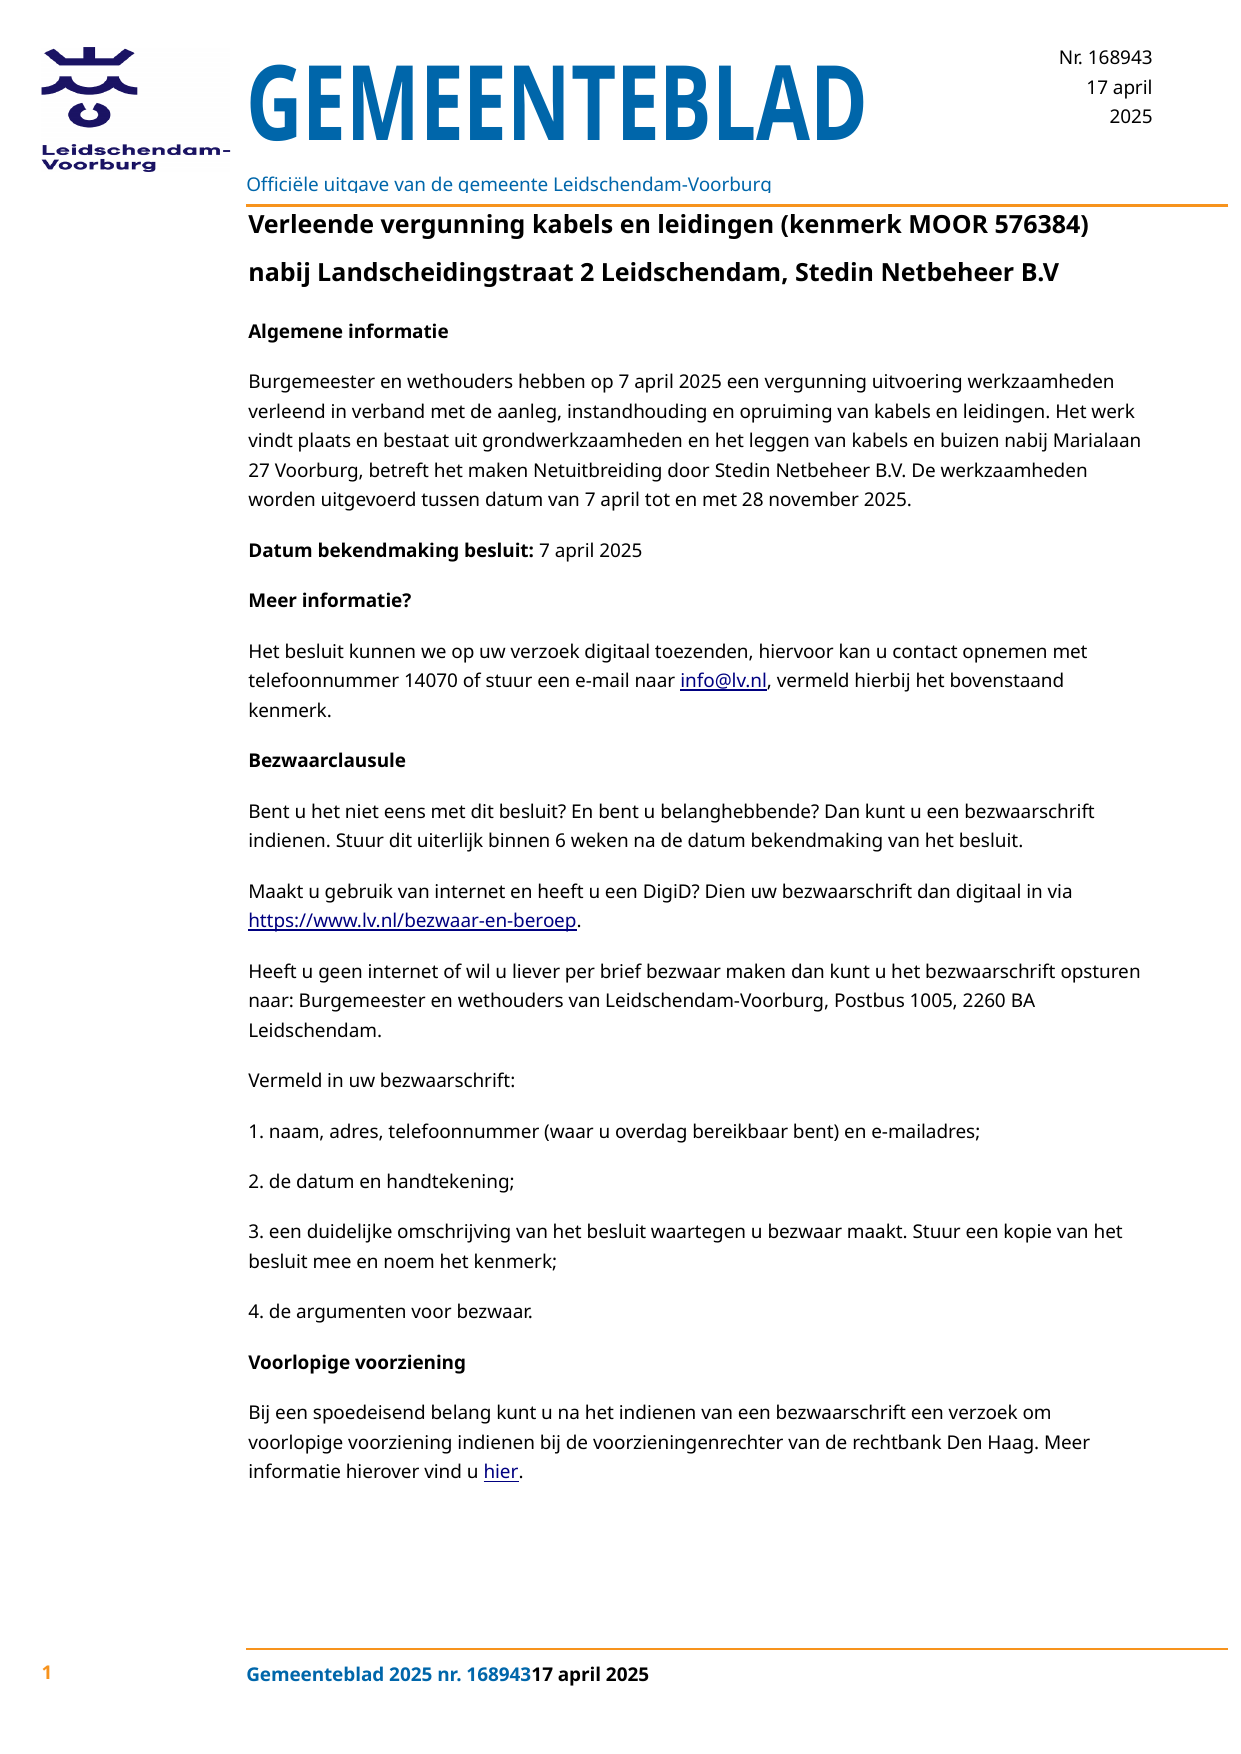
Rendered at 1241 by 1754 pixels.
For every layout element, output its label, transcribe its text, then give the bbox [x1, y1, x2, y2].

text 4. de argumenten voor bezwaar. [248, 1299, 1152, 1324]
text 1. naam, adres, telefoonnummer (waar u overdag bereikbaar bent) en e-mailadres; [248, 1118, 1152, 1144]
text Voorlopige voorziening [248, 1349, 1152, 1375]
text Maakt u gebruik van internet en heeft u een DigiD? Dien uw bezwaarschrift dan digitaal in via https://www.lv.nl/bezwaar-en-beroep. [248, 878, 1152, 933]
text 2. de datum en handtekening; [248, 1168, 1152, 1194]
text Bij een spoedeisend belang kunt u na het indienen van een bezwaarschrift een verzoek om voorlopige voorziening indienen bij de voorzieningenrechter van de rechtbank Den Haag. Meer informatie hierover vind u hier. [248, 1399, 1152, 1484]
text Heeft u geen internet of wil u liever per brief bezwaar maken dan kunt u het bezwaarschrift opsturen naar: Burgemeester en wethouders van Leidschendam-Voorburg, Postbus 1005, 2260 BA Leidschendam. [248, 958, 1152, 1043]
text Algemene informatie [248, 318, 1152, 344]
text Datum bekendmaking besluit: 7 april 2025 [248, 537, 1152, 563]
text Bent u het niet eens met dit besluit? En bent u belanghebbende? Dan kunt u een bezwaarschrift indienen. Stuur dit uiterlijk binnen 6 weken na de datum bekendmaking van het besluit. [248, 798, 1152, 853]
text Vermeld in uw bezwaarschrift: [248, 1067, 1152, 1093]
picture [41, 47, 231, 172]
text Verleende vergunning kabels en leidingen (kenmerk MOOR 576384) nabij Landscheidingstraat 2 Leidschendam, Stedin Netbeheer B.V [248, 207, 1152, 288]
text 3. een duidelijke omschrijving van het besluit waartegen u bezwaar maakt. Stuur een kopie van het besluit mee en noem het kenmerk; [248, 1219, 1152, 1274]
text Meer informatie? [248, 587, 1152, 613]
text Bezwaarclausule [248, 747, 1152, 773]
text Het besluit kunnen we op uw verzoek digitaal toezenden, hiervoor kan u contact opnemen met telefoonnummer 14070 of stuur een e-mail naar info@lv.nl, vermeld hierbij het bovenstaand kenmerk. [248, 638, 1152, 723]
text Burgemeester en wethouders hebben op 7 april 2025 een vergunning uitvoering werkzaamheden verleend in verband met de aanleg, instandhouding en opruiming van kabels en leidingen. Het werk vindt plaats en bestaat uit grondwerkzaamheden en het leggen van kabels en buizen nabij Marialaan 27 Voorburg, betreft het maken Netuitbreiding door Stedin Netbeheer B.V. De werkzaamheden worden uitgevoerd tussen datum van 7 april tot en met 28 november 2025. [248, 368, 1152, 512]
